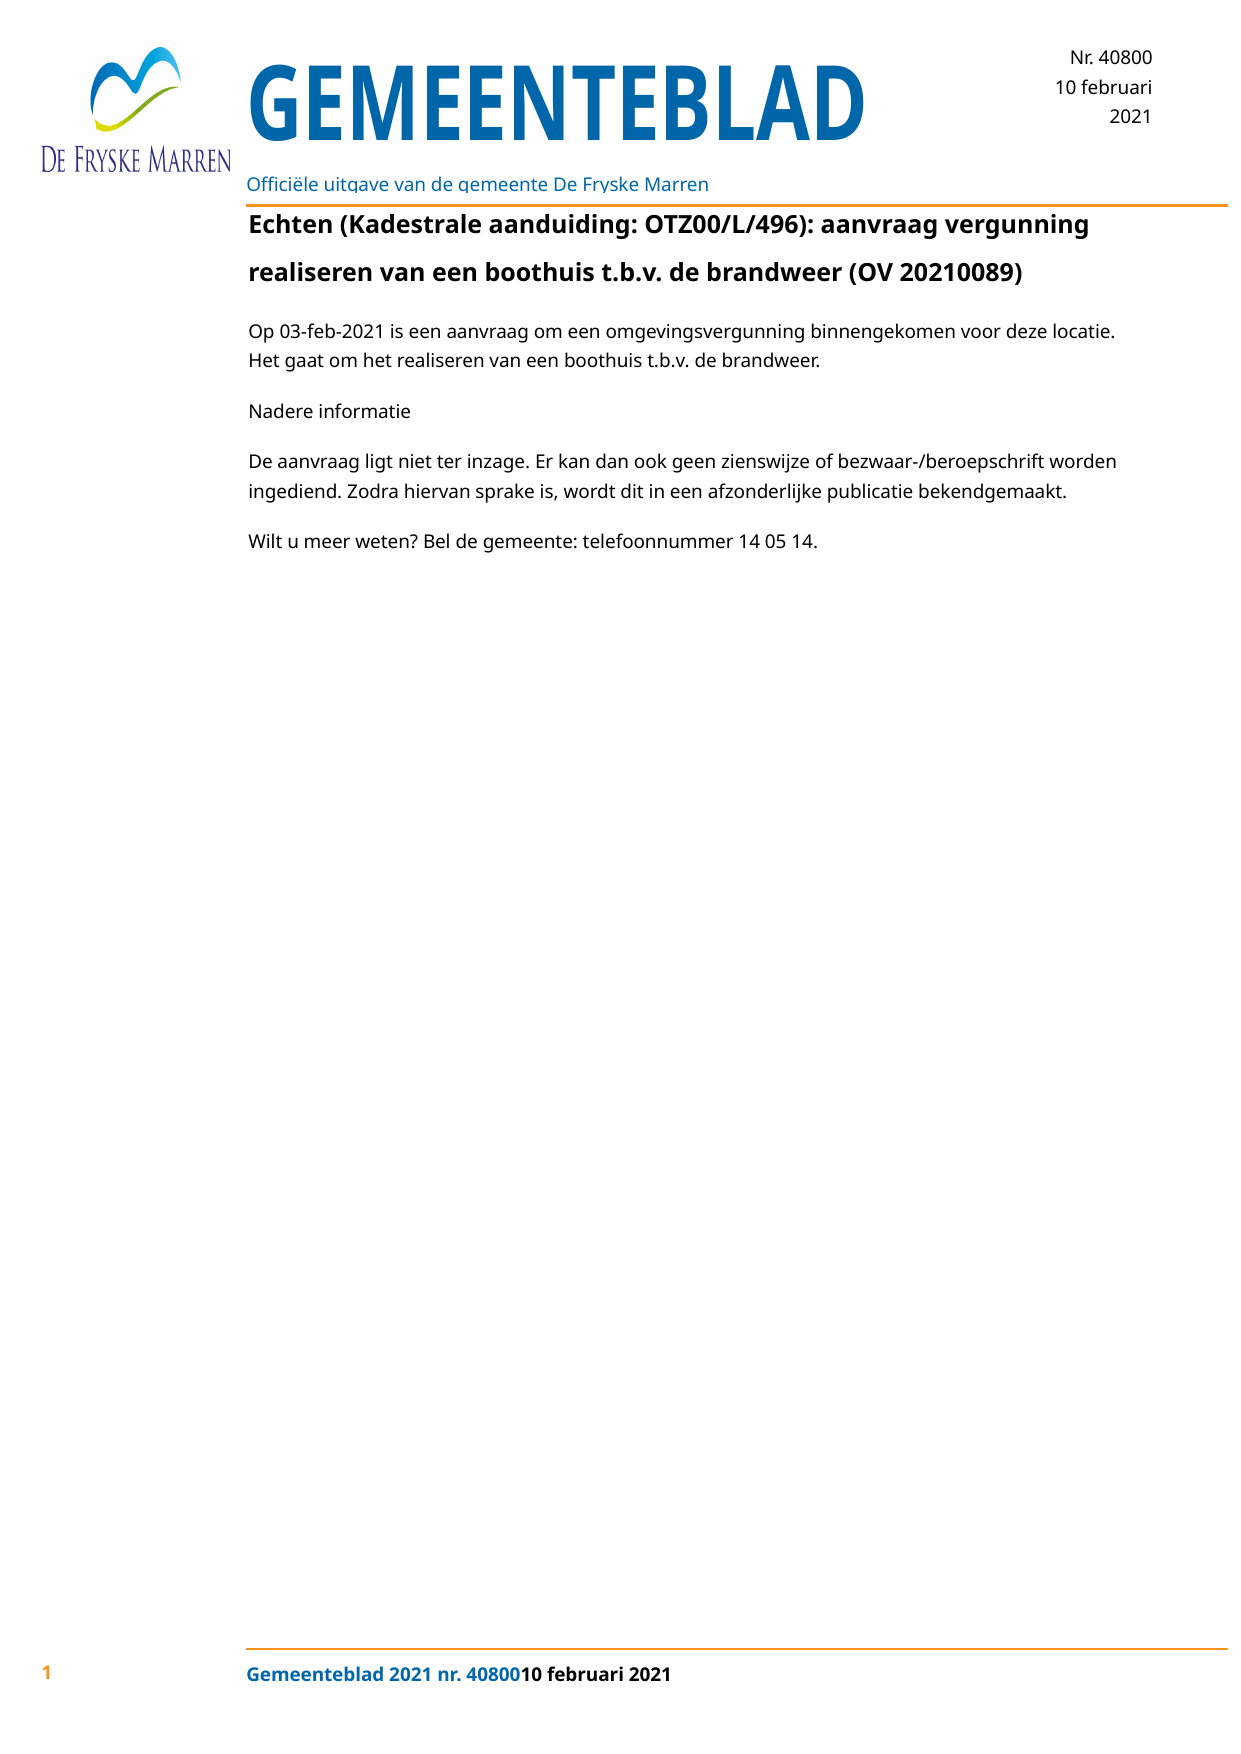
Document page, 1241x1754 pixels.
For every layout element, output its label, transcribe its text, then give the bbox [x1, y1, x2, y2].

text De aanvraag ligt niet ter inzage. Er kan dan ook geen zienswijze of bezwaar-/beroepschrift worden ingediend. Zodra hiervan sprake is, wordt dit in een afzonderlijke publicatie bekendgemaakt. [248, 448, 1152, 504]
picture [41, 47, 231, 172]
text Nadere informatie [248, 398, 1152, 424]
text Echten (Kadestrale aanduiding: OTZ00/L/496): aanvraag vergunning realiseren van een boothuis t.b.v. de brandweer (OV 20210089) [248, 207, 1152, 288]
text Wilt u meer weten? Bel de gemeente: telefoonnummer 14 05 14. [248, 528, 1152, 554]
text Op 03-feb-2021 is een aanvraag om een omgevingsvergunning binnengekomen voor deze locatie. Het gaat om het realiseren van een boothuis t.b.v. de brandweer. [248, 318, 1152, 373]
